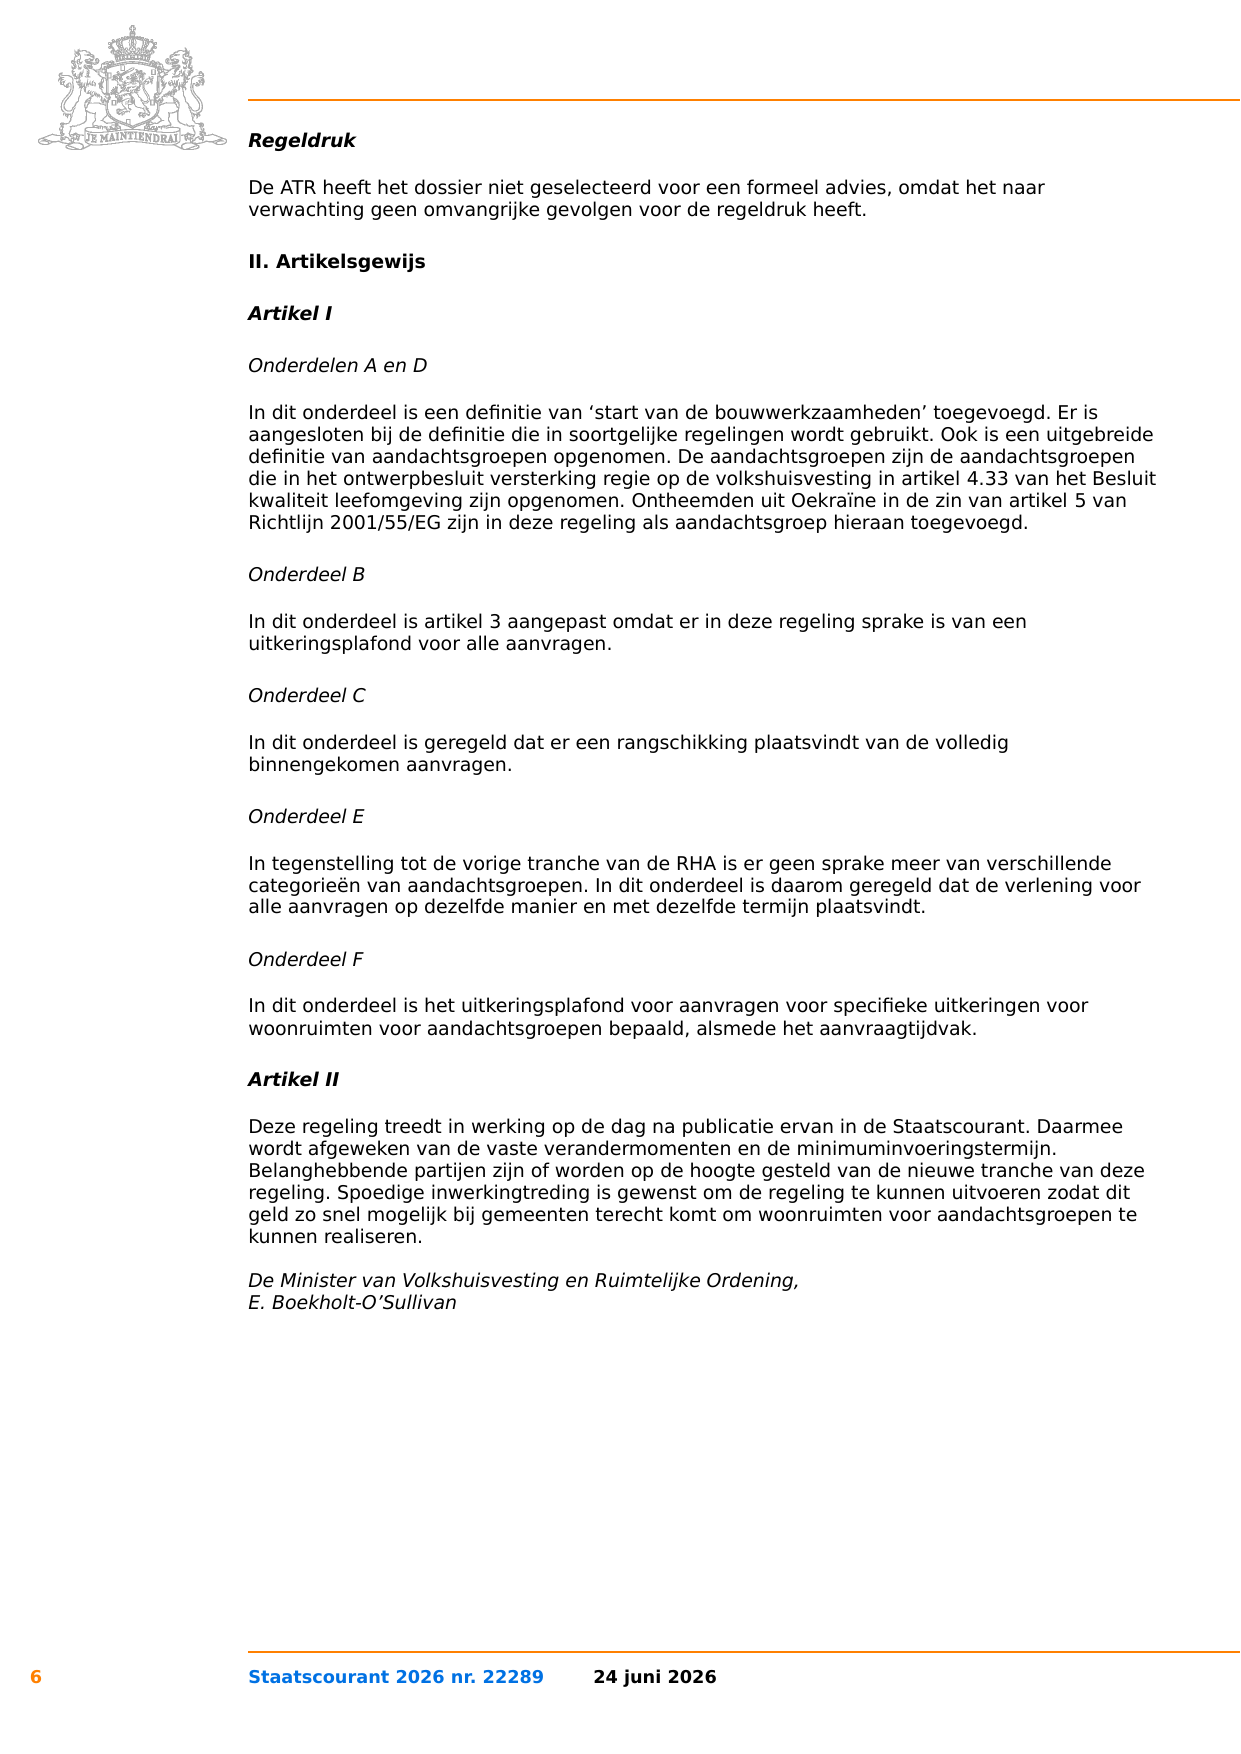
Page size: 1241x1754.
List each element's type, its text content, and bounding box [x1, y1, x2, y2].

text De ATR heeft het dossier niet geselecteerd voor een formeel advies, omdat het naar verwachting geen omvangrijke gevolgen voor de regeldruk heeft. [248, 177, 1163, 221]
subtitle Regeldruk [248, 130, 1163, 152]
subtitle Onderdeel E [248, 806, 1163, 827]
picture [38, 25, 227, 150]
text Deze regeling treedt in werking op de dag na publicatie ervan in de Staatscourant. Daarmee wordt afgeweken van de vaste verandermomenten en de minimuminvoeringstermijn. Belanghebbende partijen zijn of worden op de hoogte gesteld van de nieuwe tranche van deze regeling. Spoedige inwerkingtreding is gewenst om de regeling te kunnen uitvoeren zodat dit geld zo snel mogelijk bij gemeenten terecht komt om woonruimten voor aandachtsgroepen te kunnen realiseren. [248, 1116, 1163, 1248]
text In dit onderdeel is een definitie van ‘start van de bouwwerkzaamheden’ toegevoegd. Er is aangesloten bij de definitie die in soortgelijke regelingen wordt gebruikt. Ook is een uitgebreide definitie van aandachtsgroepen opgenomen. De aandachtsgroepen zijn de aandachtsgroepen die in het ontwerpbesluit versterking regie op de volkshuisvesting in artikel 4.33 van het Besluit kwaliteit leefomgeving zijn opgenomen. Ontheemden uit Oekraïne in de zin van artikel 5 van Richtlijn 2001/55/EG zijn in deze regeling als aandachtsgroep hieraan toegevoegd. [248, 402, 1163, 534]
subtitle Onderdeel C [248, 684, 1163, 707]
subtitle II. Artikelsgewijs [248, 251, 1163, 273]
subtitle Artikel I [248, 303, 1163, 325]
subtitle Onderdeel B [248, 564, 1163, 586]
text In dit onderdeel is geregeld dat er een rangschikking plaatsvindt van de volledig binnengekomen aanvragen. [248, 732, 1163, 776]
text De Minister van Volkshuisvesting en Ruimtelijke Ordening, E. Boekholt-O’Sullivan [248, 1270, 1163, 1314]
subtitle Onderdeel F [248, 948, 1163, 970]
text In dit onderdeel is het uitkeringsplafond voor aanvragen voor specifieke uitkeringen voor woonruimten voor aandachtsgroepen bepaald, alsmede het aanvraagtijdvak. [248, 995, 1163, 1039]
subtitle Onderdelen A en D [248, 355, 1163, 377]
text In tegenstelling tot de vorige tranche van de RHA is er geen sprake meer van verschillende categorieën van aandachtsgroepen. In dit onderdeel is daarom geregeld dat de verlening voor alle aanvragen op dezelfde manier en met dezelfde termijn plaatsvindt. [248, 852, 1163, 918]
subtitle Artikel II [248, 1069, 1163, 1091]
text In dit onderdeel is artikel 3 aangepast omdat er in deze regeling sprake is van een uitkeringsplafond voor alle aanvragen. [248, 611, 1163, 654]
